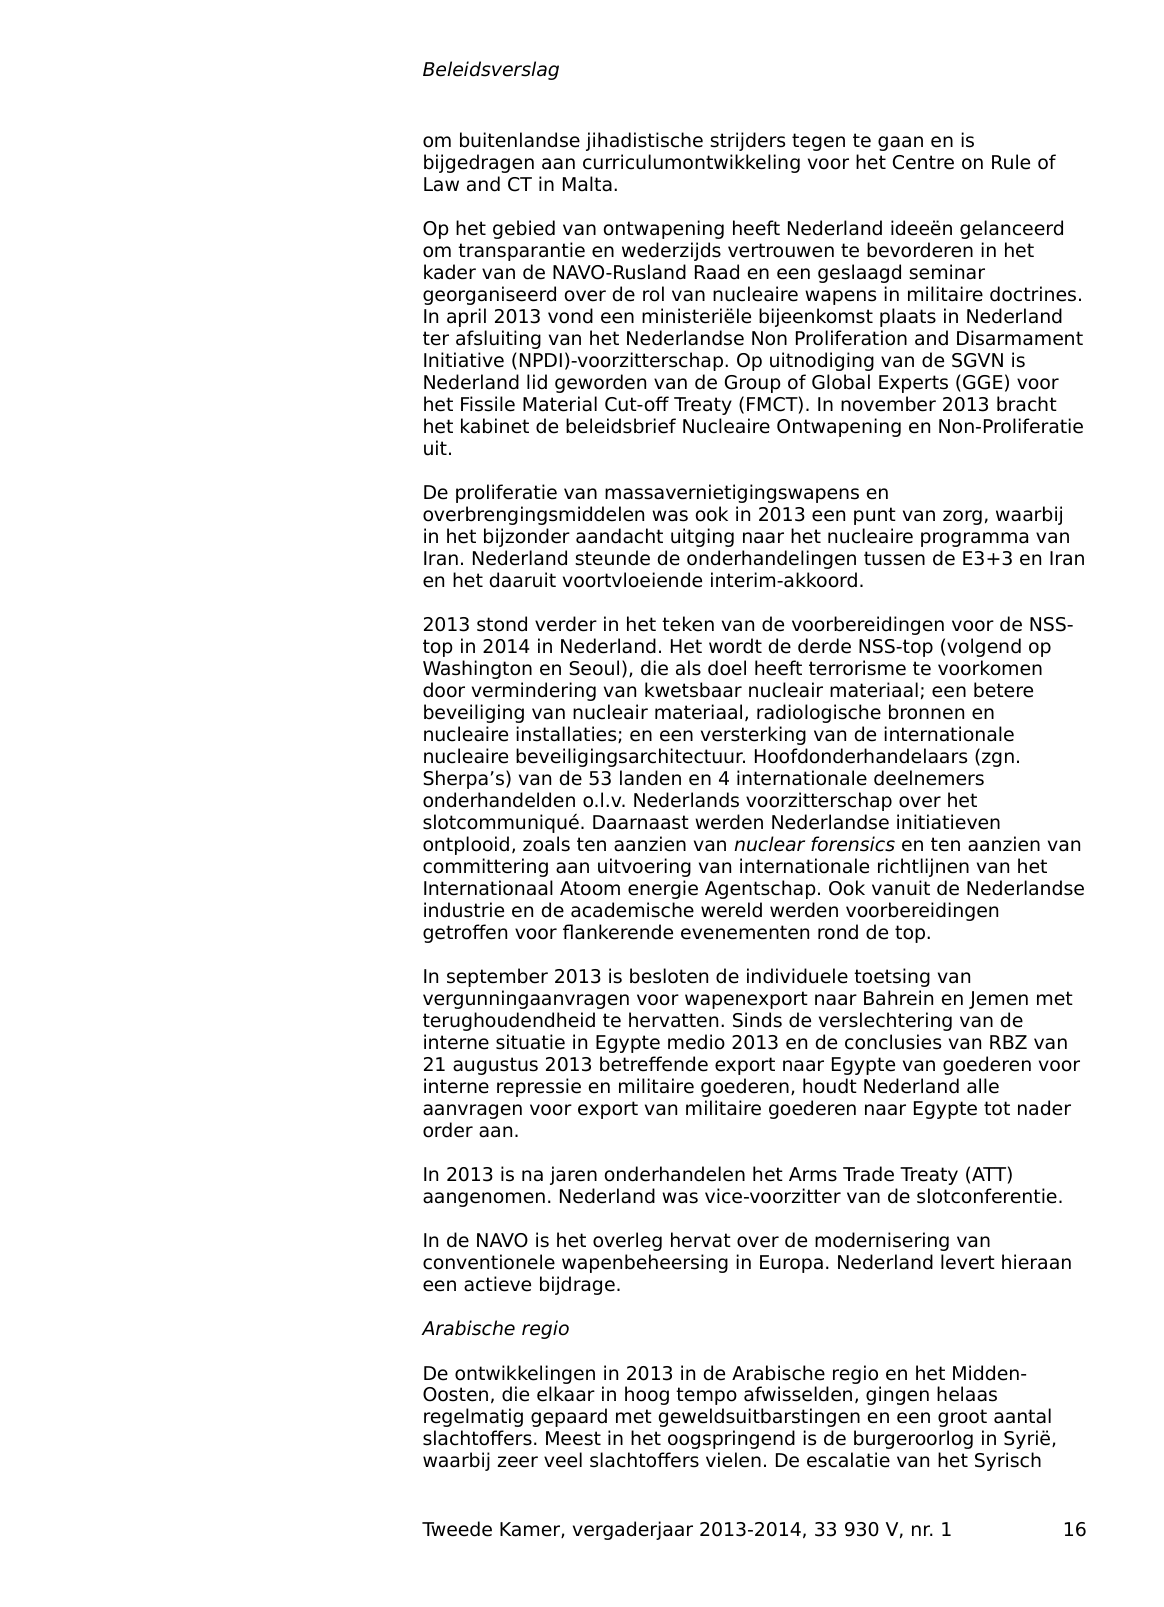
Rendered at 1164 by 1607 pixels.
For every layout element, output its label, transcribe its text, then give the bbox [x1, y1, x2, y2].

text In 2013 is na jaren onderhandelen het Arms Trade Treaty (ATT) aangenomen. Nederland was vice-voorzitter van de slotconferentie. [422, 1164, 1087, 1208]
text In de NAVO is het overleg hervat over de modernisering van conventionele wapenbeheersing in Europa. Nederland levert hieraan een actieve bijdrage. [422, 1230, 1087, 1296]
text In september 2013 is besloten de individuele toetsing van vergunningaanvragen voor wapenexport naar Bahrein en Jemen met terughoudendheid te hervatten. Sinds de verslechtering van de interne situatie in Egypte medio 2013 en de conclusies van RBZ van 21 augustus 2013 betreffende export naar Egypte van goederen voor interne repressie en militaire goederen, houdt Nederland alle aanvragen voor export van militaire goederen naar Egypte tot nader order aan. [422, 966, 1087, 1142]
text 2013 stond verder in het teken van de voorbereidingen voor de NSS-top in 2014 in Nederland. Het wordt de derde NSS-top (volgend op Washington en Seoul), die als doel heeft terrorisme te voorkomen door vermindering van kwetsbaar nucleair materiaal; een betere beveiliging van nucleair materiaal, radiologische bronnen en nucleaire installaties; en een versterking van de internationale nucleaire beveiligingsarchitectuur. Hoofdonderhandelaars (zgn. Sherpa’s) van de 53 landen en 4 internationale deelnemers onderhandelden o.l.v. Nederlands voorzitterschap over het slotcommuniqué. Daarnaast werden Nederlandse initiatieven ontplooid, zoals ten aanzien van nuclear forensics en ten aanzien van committering aan uitvoering van internationale richtlijnen van het Internationaal Atoom energie Agentschap. Ook vanuit de Nederlandse industrie en de academische wereld werden voorbereidingen getroffen voor flankerende evenementen rond de top. [422, 614, 1087, 944]
text om buitenlandse jihadistische strijders tegen te gaan en is bijgedragen aan curriculumontwikkeling voor het Centre on Rule of Law and CT in Malta. [422, 130, 1087, 196]
text De ontwikkelingen in 2013 in de Arabische regio en het Midden-Oosten, die elkaar in hoog tempo afwisselden, gingen helaas regelmatig gepaard met geweldsuitbarstingen en een groot aantal slachtoffers. Meest in het oogspringend is de burgeroorlog in Syrië, waarbij zeer veel slachtoffers vielen. De escalatie van het Syrisch [422, 1362, 1087, 1472]
text Op het gebied van ontwapening heeft Nederland ideeën gelanceerd om transparantie en wederzijds vertrouwen te bevorderen in het kader van de NAVO-Rusland Raad en een geslaagd seminar georganiseerd over de rol van nucleaire wapens in militaire doctrines. In april 2013 vond een ministeriële bijeenkomst plaats in Nederland ter afsluiting van het Nederlandse Non Proliferation and Disarmament Initiative (NPDI)-voorzitterschap. Op uitnodiging van de SGVN is Nederland lid geworden van de Group of Global Experts (GGE) voor het Fissile Material Cut-off Treaty (FMCT). In november 2013 bracht het kabinet de beleidsbrief Nucleaire Ontwapening en Non-Proliferatie uit. [422, 218, 1087, 460]
subtitle Arabische regio [422, 1318, 1087, 1340]
text De proliferatie van massavernietigingswapens en overbrengingsmiddelen was ook in 2013 een punt van zorg, waarbij in het bijzonder aandacht uitging naar het nucleaire programma van Iran. Nederland steunde de onderhandelingen tussen de E3+3 en Iran en het daaruit voortvloeiende interim-akkoord. [422, 482, 1087, 592]
